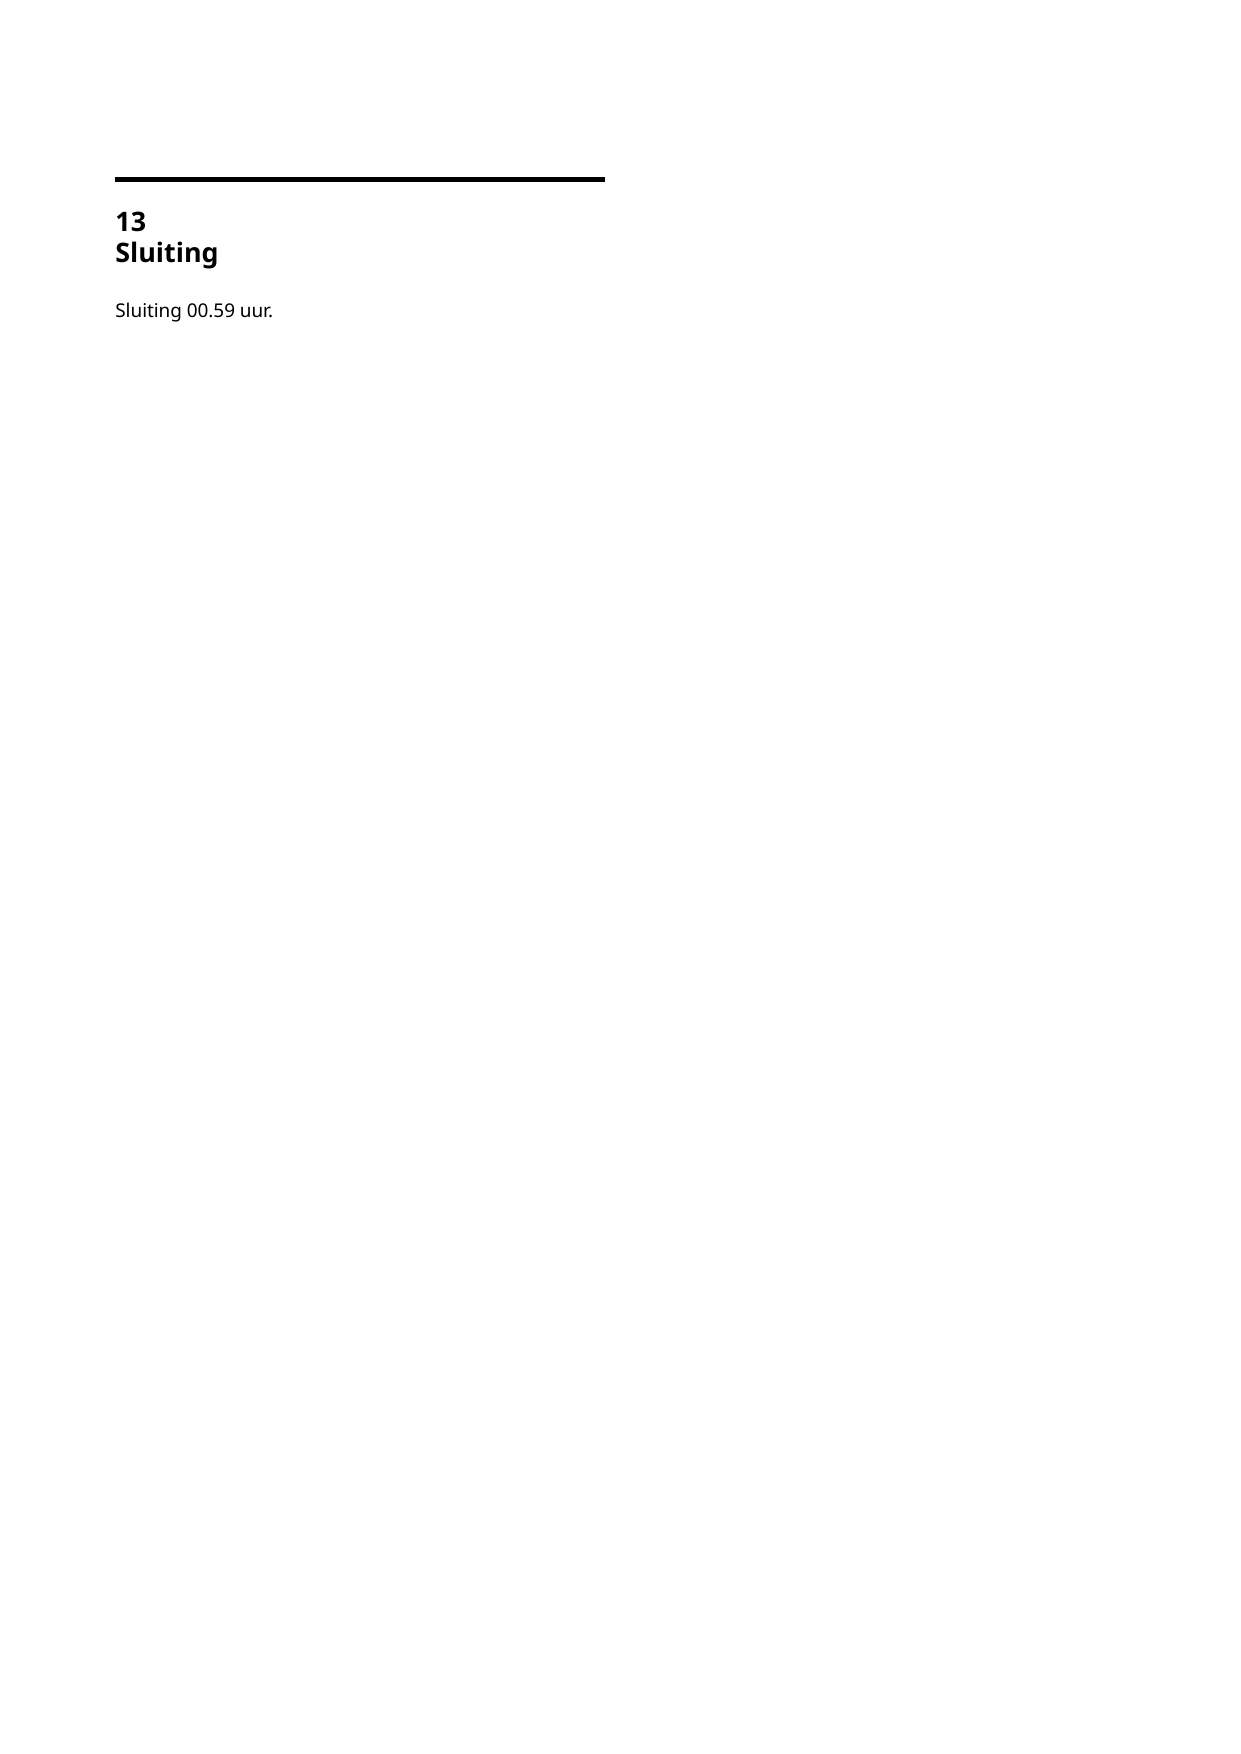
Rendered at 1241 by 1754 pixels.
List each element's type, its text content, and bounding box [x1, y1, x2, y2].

text 13 [115, 203, 605, 239]
text Sluiting [115, 239, 605, 283]
text Sluiting 00.59 uur. [115, 302, 605, 322]
